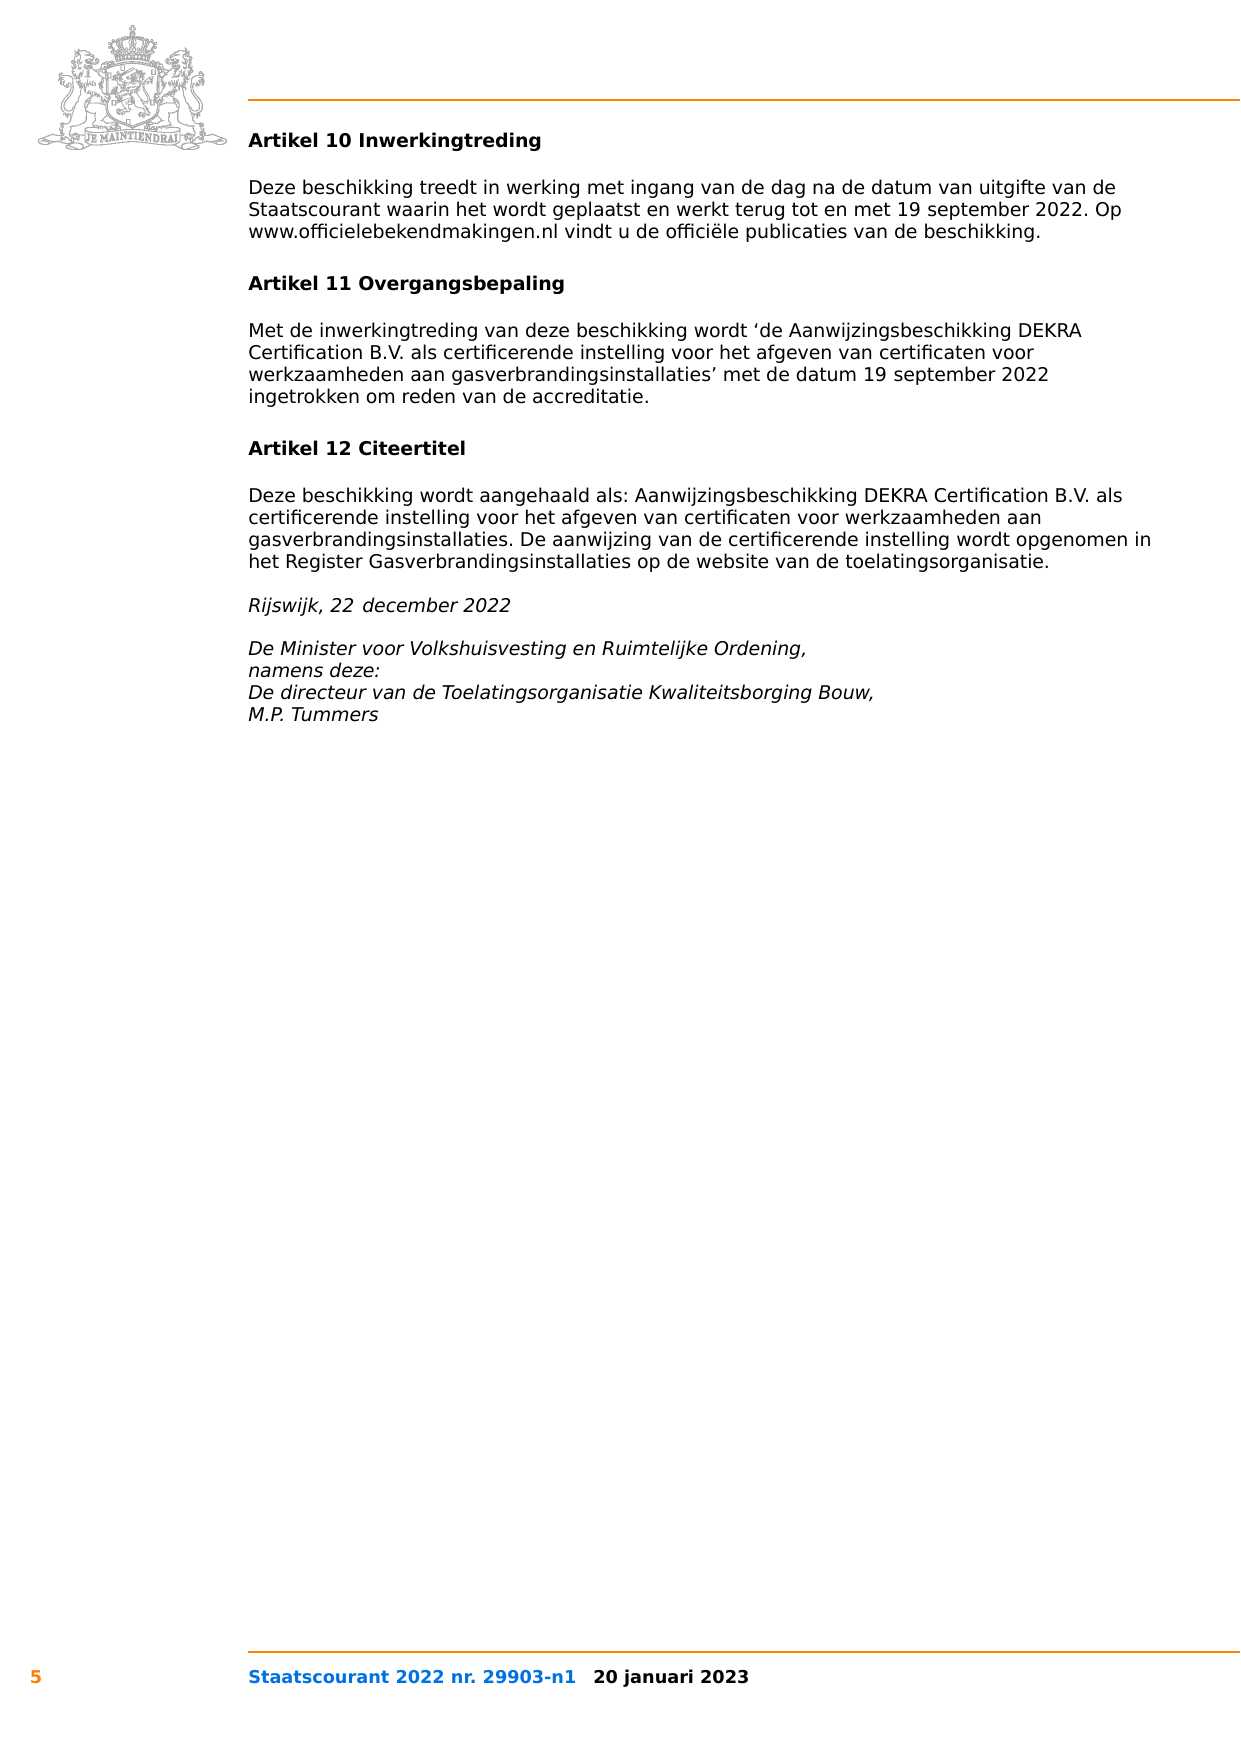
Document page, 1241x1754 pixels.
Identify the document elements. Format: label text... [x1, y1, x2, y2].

picture [38, 25, 227, 150]
text Deze beschikking treedt in werking met ingang van de dag na de datum van uitgifte van de Staatscourant waarin het wordt geplaatst en werkt terug tot en met 19 september 2022. Op www.officielebekendmakingen.nl vindt u de officiële publicaties van de beschikking. [248, 177, 1163, 243]
text De Minister voor Volkshuisvesting en Ruimtelijke Ordening, namens deze: De directeur van de Toelatingsorganisatie Kwaliteitsborging Bouw, M.P. Tummers [248, 638, 1163, 726]
subtitle Artikel 12 Citeertitel [248, 438, 1163, 460]
text Rijswijk, 22 december 2022 [248, 594, 1163, 616]
subtitle Artikel 11 Overgangsbepaling [248, 273, 1163, 295]
text Met de inwerkingtreding van deze beschikking wordt ‘de Aanwijzingsbeschikking DEKRA Certification B.V. als certificerende instelling voor het afgeven van certificaten voor werkzaamheden aan gasverbrandingsinstallaties’ met de datum 19 september 2022 ingetrokken om reden van de accreditatie. [248, 320, 1163, 408]
subtitle Artikel 10 Inwerkingtreding [248, 130, 1163, 152]
text Deze beschikking wordt aangehaald als: Aanwijzingsbeschikking DEKRA Certification B.V. als certificerende instelling voor het afgeven van certificaten voor werkzaamheden aan gasverbrandingsinstallaties. De aanwijzing van de certificerende instelling wordt opgenomen in het Register Gasverbrandingsinstallaties op de website van de toelatingsorganisatie. [248, 485, 1163, 573]
